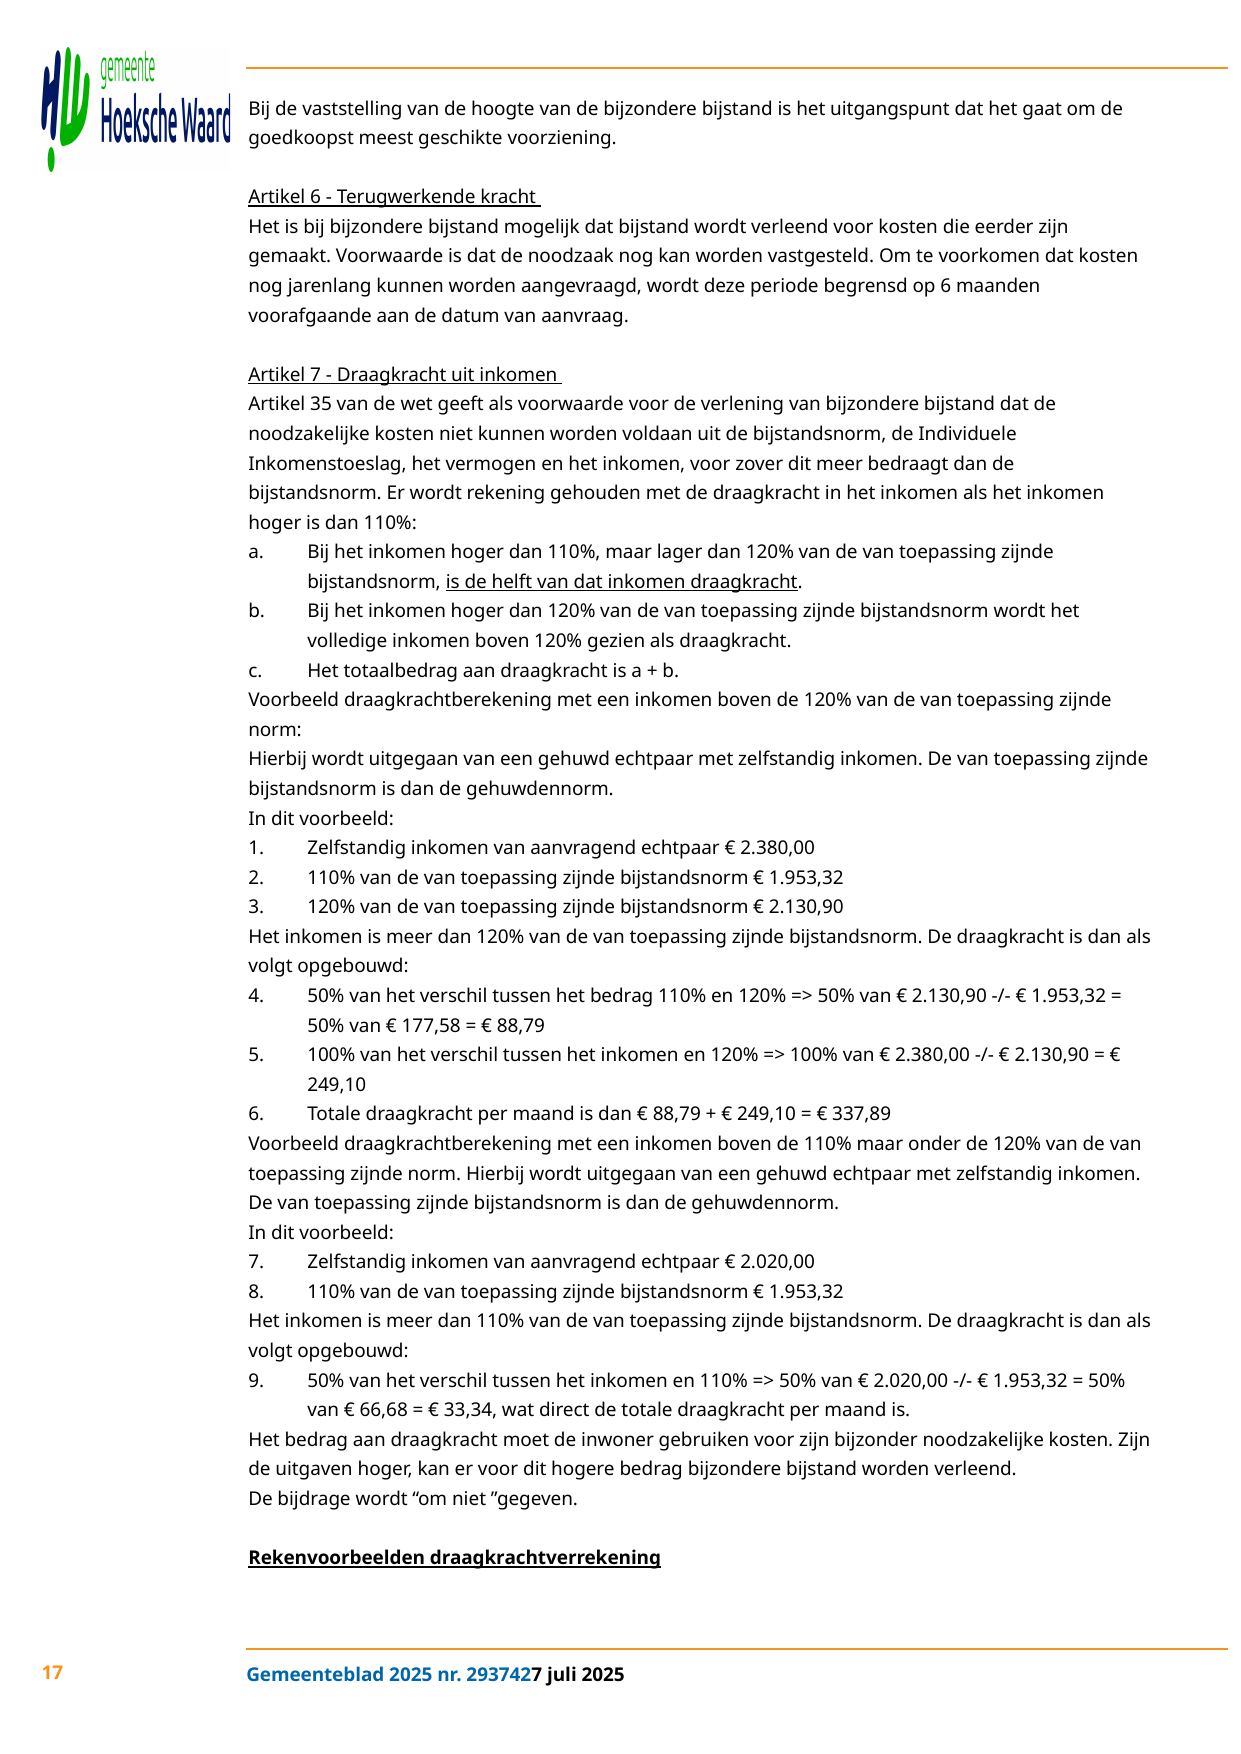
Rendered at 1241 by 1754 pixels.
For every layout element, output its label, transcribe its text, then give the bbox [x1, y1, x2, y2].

text Het bedrag aan draagkracht moet de inwoner gebruiken voor zijn bijzonder noodzakelijke kosten. Zijn de uitgaven hoger, kan er voor dit hogere bedrag bijzondere bijstand worden verleend. [248, 1426, 1152, 1481]
list Bij het inkomen hoger dan 110%, maar lager dan 120% van de van toepassing zijnde bijstandsnorm, is de helft van dat inkomen draagkracht. [248, 538, 1152, 594]
text Het is bij bijzondere bijstand mogelijk dat bijstand wordt verleend voor kosten die eerder zijn gemaakt. Voorwaarde is dat de noodzaak nog kan worden vastgesteld. Om te voorkomen dat kosten nog jarenlang kunnen worden aangevraagd, wordt deze periode begrensd op 6 maanden voorafgaande aan de datum van aanvraag. [248, 213, 1152, 328]
text Het inkomen is meer dan 120% van de van toepassing zijnde bijstandsnorm. De draagkracht is dan als volgt opgebouwd: [248, 923, 1152, 978]
text Artikel 7 - Draagkracht uit inkomen [248, 361, 1152, 387]
list Zelfstandig inkomen van aanvragend echtpaar € 2.380,00 [248, 834, 1152, 860]
text Bij de vaststelling van de hoogte van de bijzondere bijstand is het uitgangspunt dat het gaat om de goedkoopst meest geschikte voorziening. [248, 95, 1152, 150]
list 100% van het verschil tussen het inkomen en 120% => 100% van € 2.380,00 -/- € 2.130,90 = € 249,10 [248, 1041, 1152, 1097]
text Voorbeeld draagkrachtberekening met een inkomen boven de 110% maar onder de 120% van de van toepassing zijnde norm. Hierbij wordt uitgegaan van een gehuwd echtpaar met zelfstandig inkomen. De van toepassing zijnde bijstandsnorm is dan de gehuwdennorm. [248, 1130, 1152, 1215]
list Zelfstandig inkomen van aanvragend echtpaar € 2.020,00 [248, 1248, 1152, 1274]
text Rekenvoorbeelden draagkrachtverrekening [248, 1544, 1152, 1570]
text In dit voorbeeld: [248, 1219, 1152, 1245]
list 50% van het verschil tussen het bedrag 110% en 120% => 50% van € 2.130,90 -/- € 1.953,32 = 50% van € 177,58 = € 88,79 [248, 982, 1152, 1038]
list 50% van het verschil tussen het inkomen en 110% => 50% van € 2.020,00 -/- € 1.953,32 = 50% van € 66,68 = € 33,34, wat direct de totale draagkracht per maand is. [248, 1367, 1152, 1422]
picture [41, 47, 231, 172]
list Bij het inkomen hoger dan 120% van de van toepassing zijnde bijstandsnorm wordt het volledige inkomen boven 120% gezien als draagkracht. [248, 598, 1152, 653]
list 120% van de van toepassing zijnde bijstandsnorm € 2.130,90 [248, 893, 1152, 919]
list 110% van de van toepassing zijnde bijstandsnorm € 1.953,32 [248, 864, 1152, 890]
text De bijdrage wordt “om niet ”gegeven. [248, 1485, 1152, 1511]
text Artikel 6 - Terugwerkende kracht [248, 183, 1152, 209]
text Het inkomen is meer dan 110% van de van toepassing zijnde bijstandsnorm. De draagkracht is dan als volgt opgebouwd: [248, 1308, 1152, 1363]
list Totale draagkracht per maand is dan € 88,79 + € 249,10 = € 337,89 [248, 1101, 1152, 1126]
text Voorbeeld draagkrachtberekening met een inkomen boven de 120% van de van toepassing zijnde norm: [248, 686, 1152, 742]
text Hierbij wordt uitgegaan van een gehuwd echtpaar met zelfstandig inkomen. De van toepassing zijnde bijstandsnorm is dan de gehuwdennorm. [248, 746, 1152, 801]
list Het totaalbedrag aan draagkracht is a + b. [248, 657, 1152, 683]
list 110% van de van toepassing zijnde bijstandsnorm € 1.953,32 [248, 1278, 1152, 1304]
text Artikel 35 van de wet geeft als voorwaarde voor de verlening van bijzondere bijstand dat de noodzakelijke kosten niet kunnen worden voldaan uit de bijstandsnorm, de Individuele Inkomenstoeslag, het vermogen en het inkomen, voor zover dit meer bedraagt dan de bijstandsnorm. Er wordt rekening gehouden met de draagkracht in het inkomen als het inkomen hoger is dan 110%: [248, 391, 1152, 535]
text In dit voorbeeld: [248, 805, 1152, 831]
